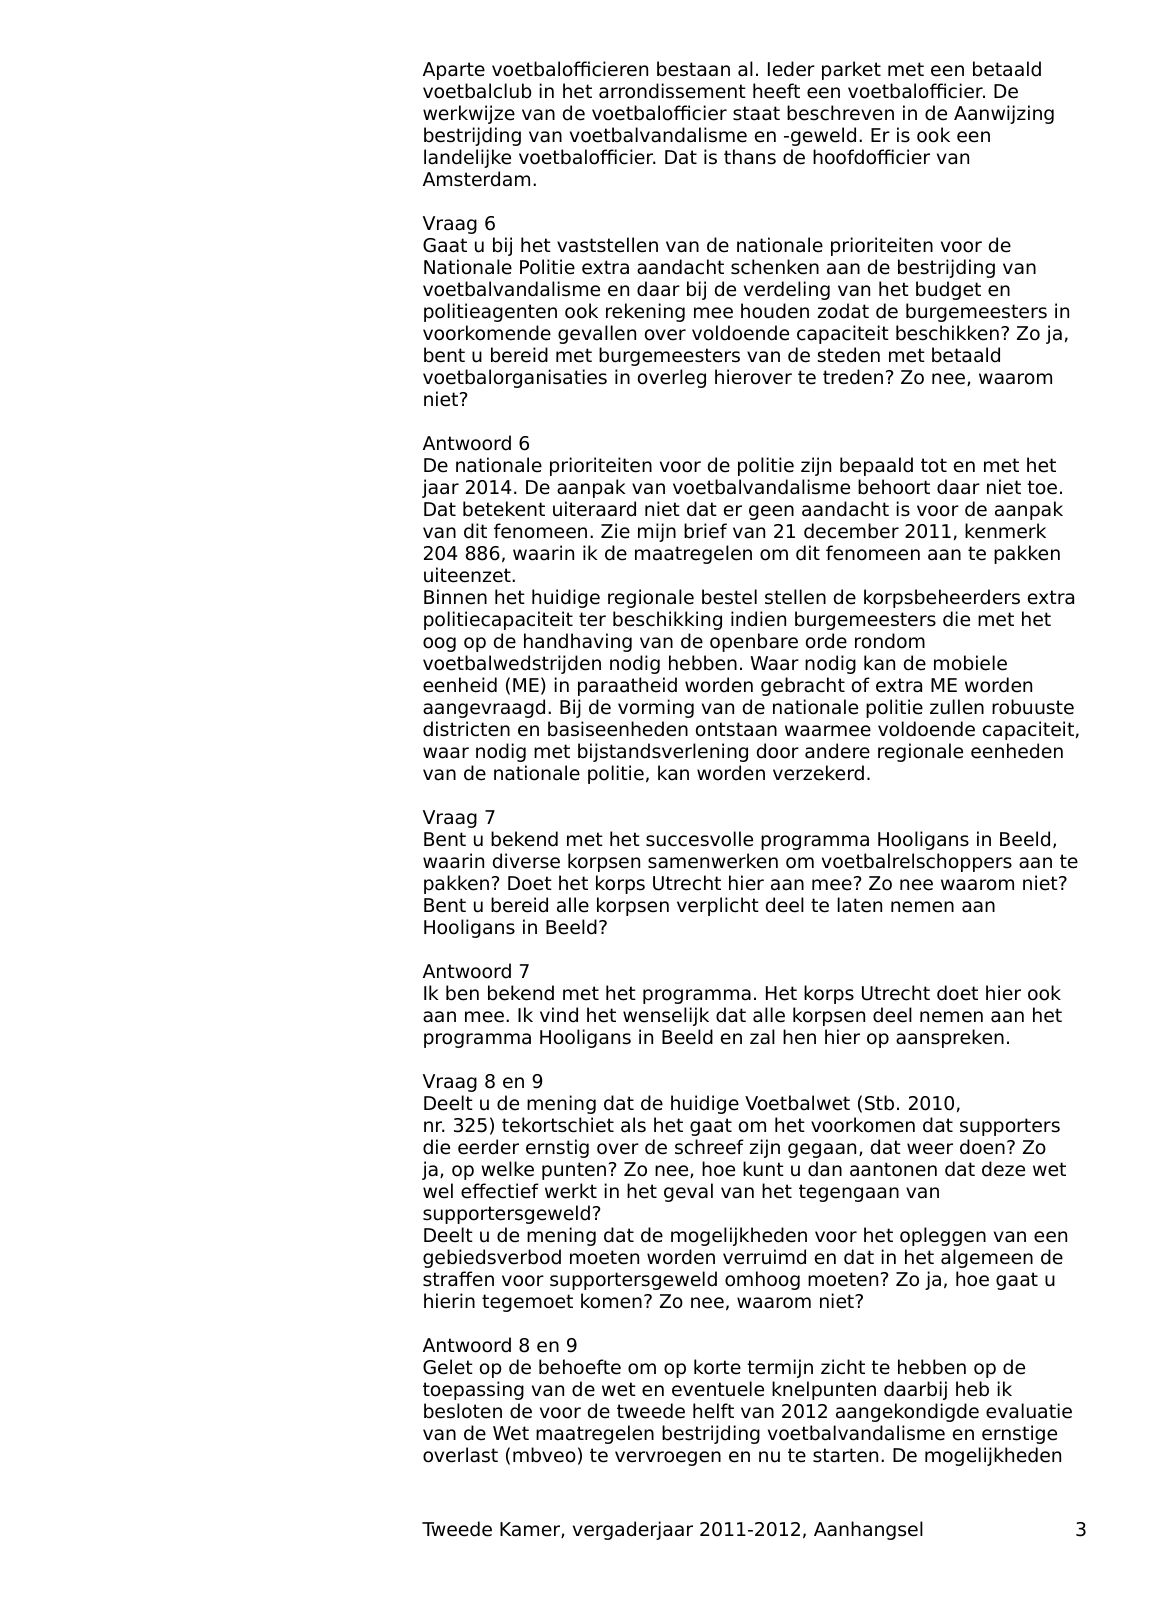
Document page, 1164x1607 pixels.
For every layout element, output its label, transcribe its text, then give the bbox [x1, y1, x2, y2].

text Gelet op de behoefte om op korte termijn zicht te hebben op de toepassing van de wet en eventuele knelpunten daarbij heb ik besloten de voor de tweede helft van 2012 aangekondigde evaluatie van de Wet maatregelen bestrijding voetbalvandalisme en ernstige overlast (mbveo) te vervroegen en nu te starten. De mogelijkheden [422, 1357, 1087, 1467]
text Ik ben bekend met het programma. Het korps Utrecht doet hier ook aan mee. Ik vind het wenselijk dat alle korpsen deel nemen aan het programma Hooligans in Beeld en zal hen hier op aanspreken. [422, 983, 1087, 1049]
text Bent u bekend met het succesvolle programma Hooligans in Beeld, waarin diverse korpsen samenwerken om voetbalrelschoppers aan te pakken? Doet het korps Utrecht hier aan mee? Zo nee waarom niet? Bent u bereid alle korpsen verplicht deel te laten nemen aan Hooligans in Beeld? [422, 829, 1087, 939]
text Aparte voetbalofficieren bestaan al. Ieder parket met een betaald voetbalclub in het arrondissement heeft een voetbalofficier. De werkwijze van de voetbalofficier staat beschreven in de Aanwijzing bestrijding van voetbalvandalisme en -geweld. Er is ook een landelijke voetbalofficier. Dat is thans de hoofdofficier van Amsterdam. [422, 59, 1087, 191]
text Vraag 6 [422, 213, 1087, 235]
text Antwoord 7 [422, 961, 1087, 983]
text Vraag 8 en 9 [422, 1071, 1087, 1093]
text De nationale prioriteiten voor de politie zijn bepaald tot en met het jaar 2014. De aanpak van voetbalvandalisme behoort daar niet toe. Dat betekent uiteraard niet dat er geen aandacht is voor de aanpak van dit fenomeen. Zie mijn brief van 21 december 2011, kenmerk 204 886, waarin ik de maatregelen om dit fenomeen aan te pakken uiteenzet. [422, 455, 1087, 587]
text Deelt u de mening dat de mogelijkheden voor het opleggen van een gebiedsverbod moeten worden verruimd en dat in het algemeen de straffen voor supportersgeweld omhoog moeten? Zo ja, hoe gaat u hierin tegemoet komen? Zo nee, waarom niet? [422, 1225, 1087, 1313]
text Vraag 7 [422, 807, 1087, 829]
text Binnen het huidige regionale bestel stellen de korpsbeheerders extra politiecapaciteit ter beschikking indien burgemeesters die met het oog op de handhaving van de openbare orde rondom voetbalwedstrijden nodig hebben. Waar nodig kan de mobiele eenheid (ME) in paraatheid worden gebracht of extra ME worden aangevraagd. Bij de vorming van de nationale politie zullen robuuste districten en basiseenheden ontstaan waarmee voldoende capaciteit, waar nodig met bijstandsverlening door andere regionale eenheden van de nationale politie, kan worden verzekerd. [422, 587, 1087, 785]
text Deelt u de mening dat de huidige Voetbalwet (Stb. 2010, nr. 325) tekortschiet als het gaat om het voorkomen dat supporters die eerder ernstig over de schreef zijn gegaan, dat weer doen? Zo ja, op welke punten? Zo nee, hoe kunt u dan aantonen dat deze wet wel effectief werkt in het geval van het tegengaan van supportersgeweld? [422, 1093, 1087, 1225]
text Antwoord 6 [422, 433, 1087, 455]
text Gaat u bij het vaststellen van de nationale prioriteiten voor de Nationale Politie extra aandacht schenken aan de bestrijding van voetbalvandalisme en daar bij de verdeling van het budget en politieagenten ook rekening mee houden zodat de burgemeesters in voorkomende gevallen over voldoende capaciteit beschikken? Zo ja, bent u bereid met burgemeesters van de steden met betaald voetbalorganisaties in overleg hierover te treden? Zo nee, waarom niet? [422, 235, 1087, 411]
text Antwoord 8 en 9 [422, 1335, 1087, 1357]
